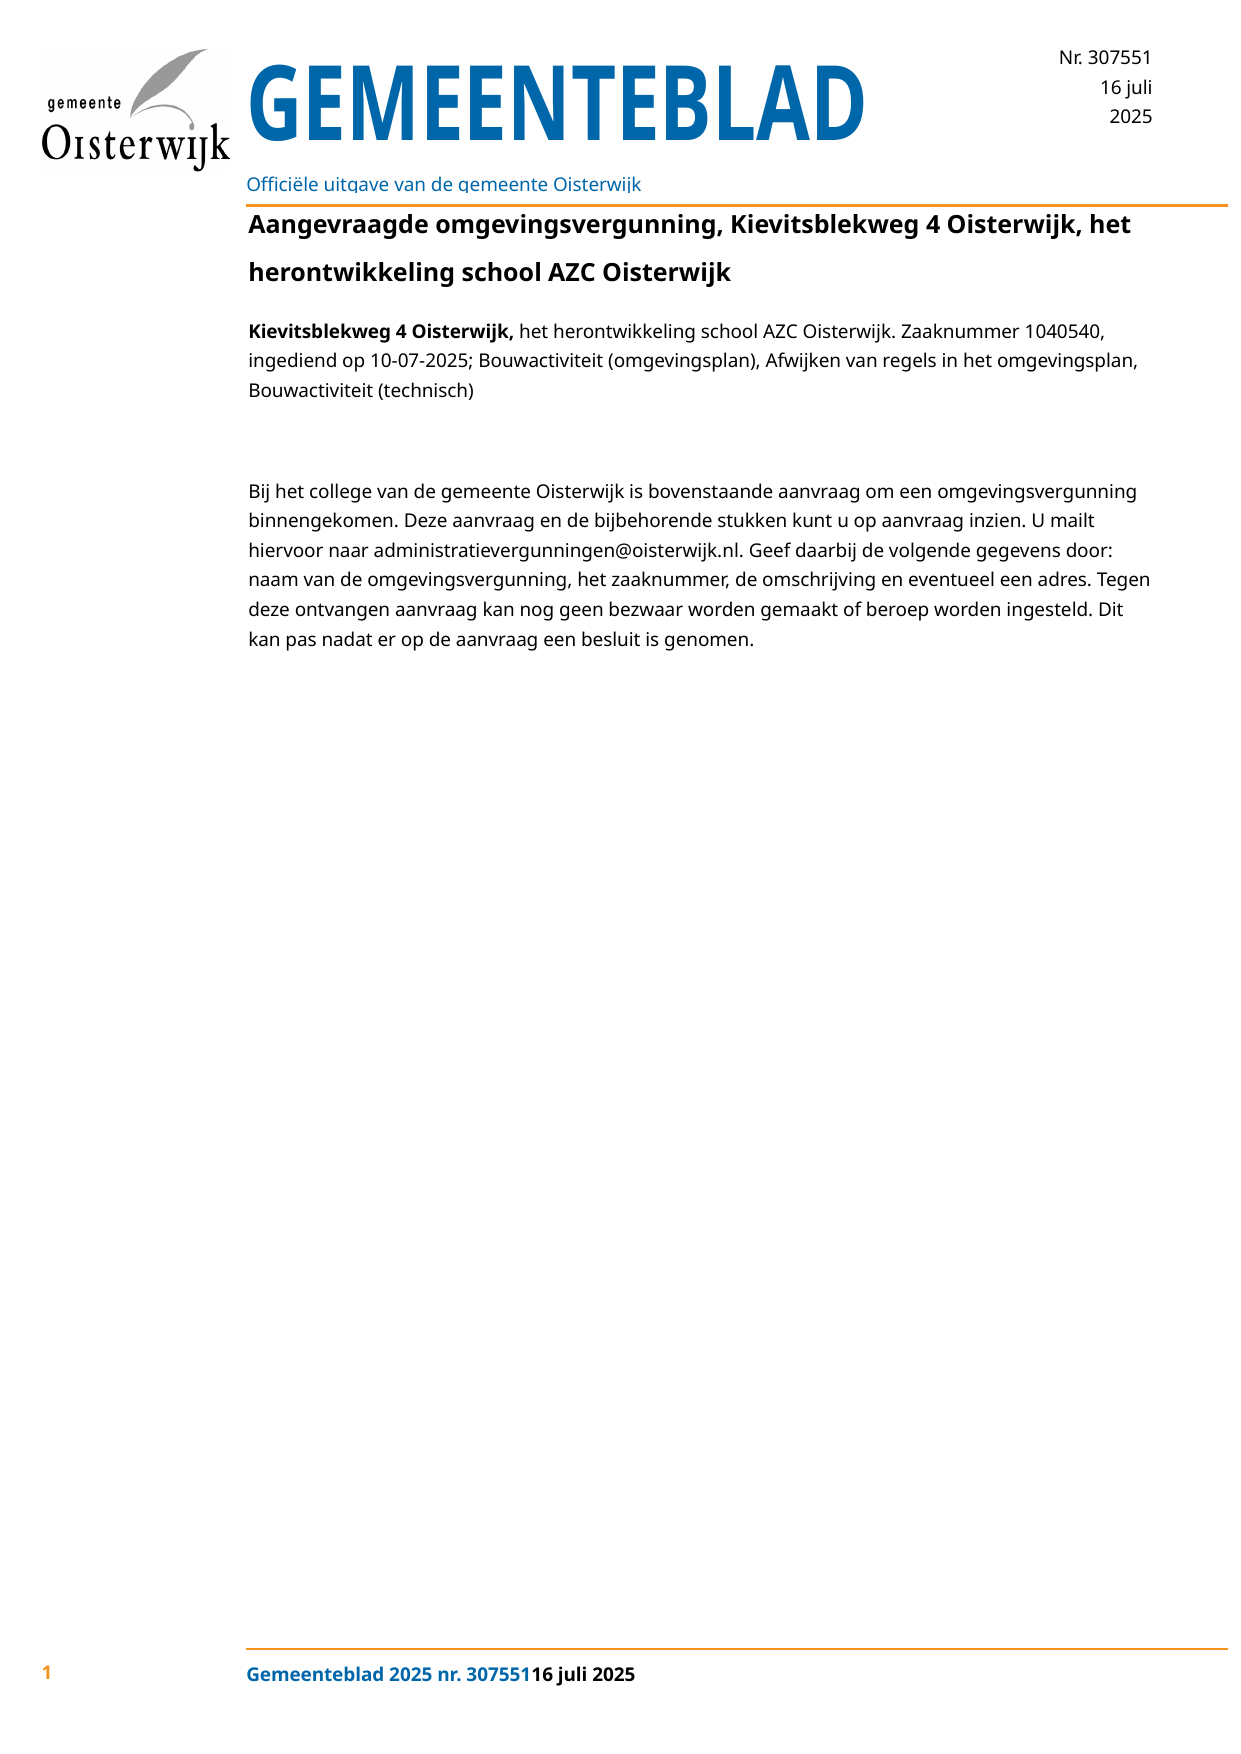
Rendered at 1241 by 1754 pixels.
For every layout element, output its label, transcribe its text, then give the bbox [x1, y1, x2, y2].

text Kievitsblekweg 4 Oisterwijk, het herontwikkeling school AZC Oisterwijk. Zaaknummer 1040540, ingediend op 10-07-2025; Bouwactiviteit (omgevingsplan), Afwijken van regels in het omgevingsplan, Bouwactiviteit (technisch) [248, 318, 1152, 403]
text Aangevraagde omgevingsvergunning, Kievitsblekweg 4 Oisterwijk, het herontwikkeling school AZC Oisterwijk [248, 207, 1152, 288]
picture [41, 47, 231, 172]
text Bij het college van de gemeente Oisterwijk is bovenstaande aanvraag om een omgevingsvergunning binnengekomen. Deze aanvraag en de bijbehorende stukken kunt u op aanvraag inzien. U mailt hiervoor naar administratievergunningen@oisterwijk.nl. Geef daarbij de volgende gegevens door: naam van de omgevingsvergunning, het zaaknummer, de omschrijving en eventueel een adres. Tegen deze ontvangen aanvraag kan nog geen bezwaar worden gemaakt of beroep worden ingesteld. Dit kan pas nadat er op de aanvraag een besluit is genomen. [248, 478, 1152, 652]
